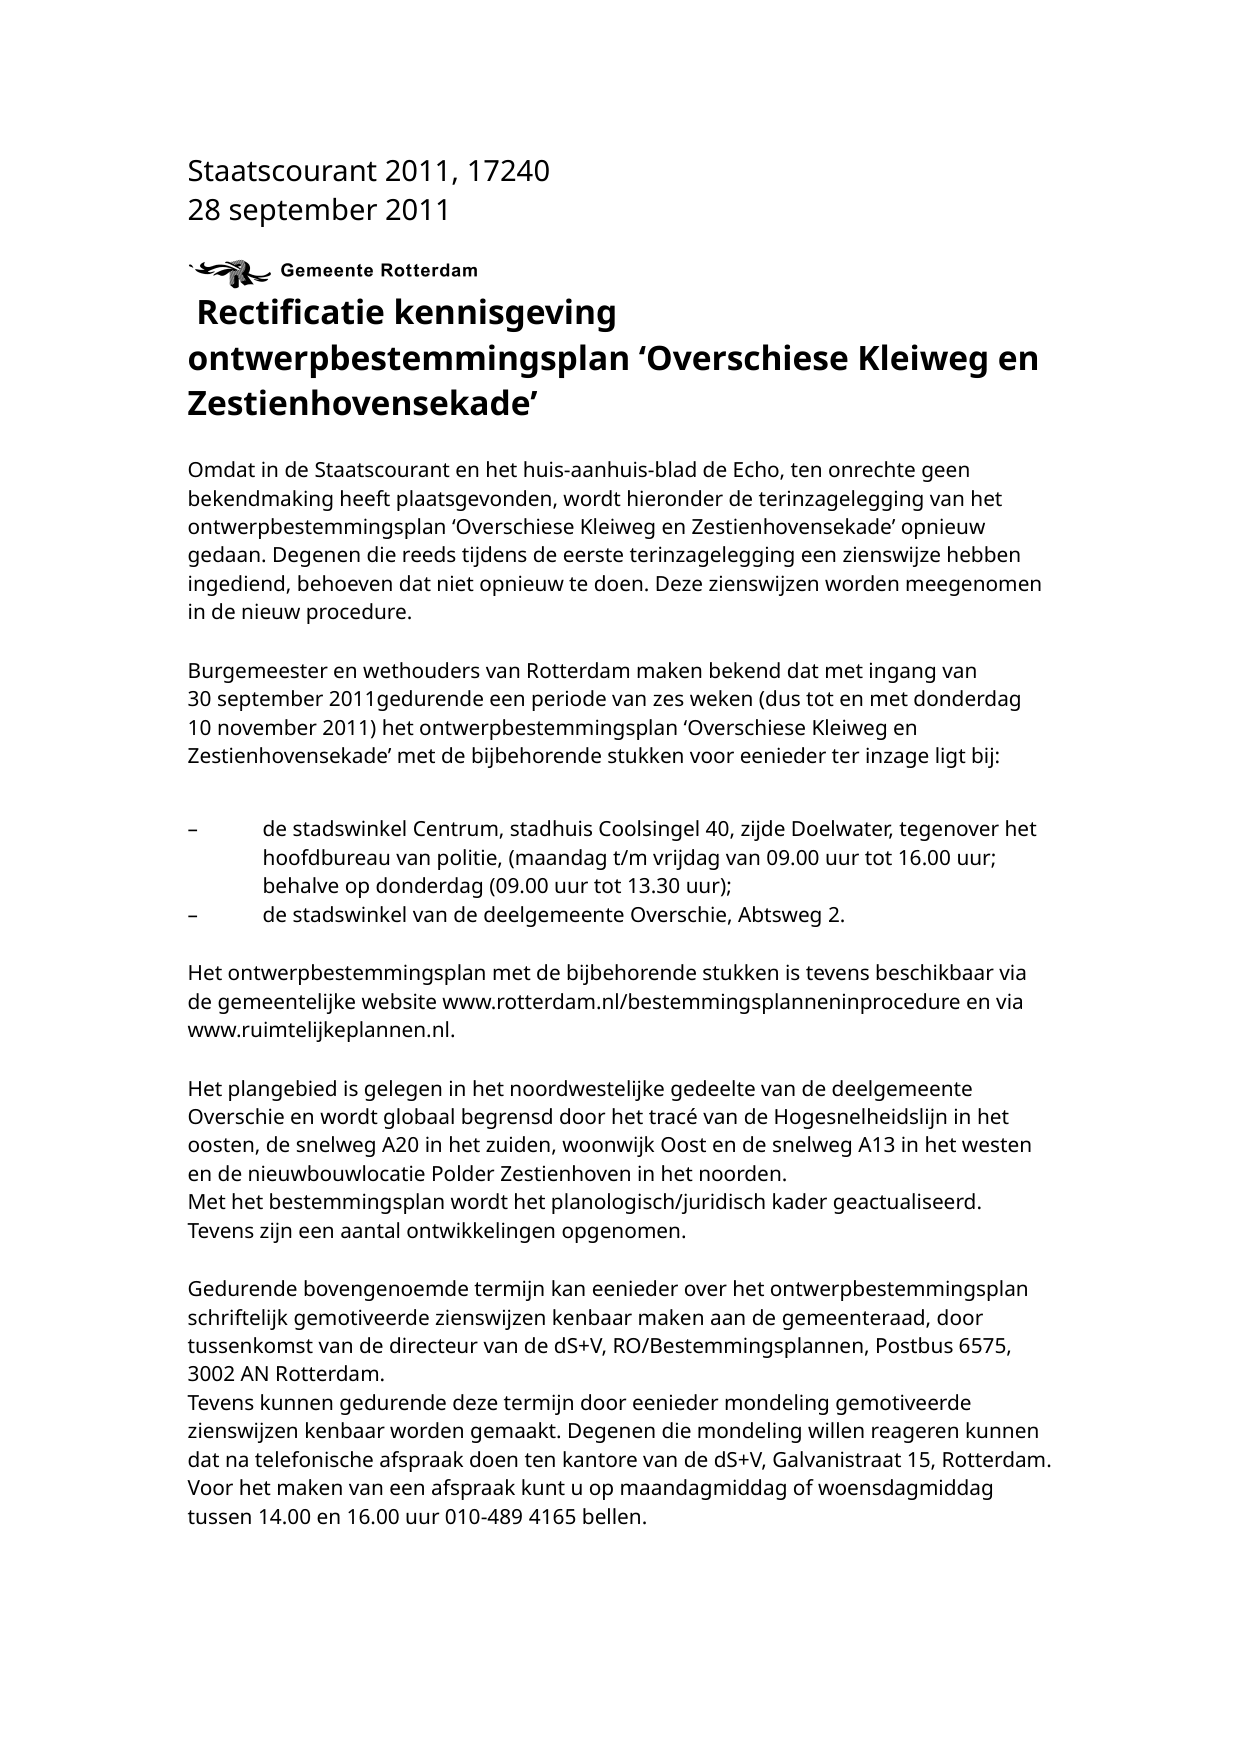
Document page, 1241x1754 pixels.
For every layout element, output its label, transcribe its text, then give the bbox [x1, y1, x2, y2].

text Omdat in de Staatscourant en het huis-aanhuis-blad de Echo, ten onrechte geen bekendmaking heeft plaatsgevonden, wordt hieronder de terinzagelegging van het ontwerpbestemmingsplan ‘Overschiese Kleiweg en Zestienhovensekade’ opnieuw gedaan. Degenen die reeds tijdens de eerste terinzagelegging een zienswijze hebben ingediend, behoeven dat niet opnieuw te doen. Deze zienswijzen worden meegenomen in de nieuw procedure. [187, 455, 1053, 626]
text Met het bestemmingsplan wordt het planologisch/juridisch kader geactualiseerd. Tevens zijn een aantal ontwikkelingen opgenomen. [187, 1187, 1053, 1244]
list de stadswinkel van de deelgemeente Overschie, Abtsweg 2. [187, 900, 1053, 928]
text Burgemeester en wethouders van Rotterdam maken bekend dat met ingang van 30 september 2011gedurende een periode van zes weken (dus tot en met donderdag 10 november 2011) het ontwerpbestemmingsplan ‘Overschiese Kleiweg en Zestienhovensekade’ met de bijbehorende stukken voor eenieder ter inzage ligt bij: [187, 656, 1053, 769]
text Het ontwerpbestemmingsplan met de bijbehorende stukken is tevens beschikbaar via de gemeentelijke website www.rotterdam.nl/bestemmingsplanneninprocedure en via www.ruimtelijkeplannen.nl. [187, 958, 1053, 1044]
text Tevens kunnen gedurende deze termijn door eenieder mondeling gemotiveerde zienswijzen kenbaar worden gemaakt. Degenen die mondeling willen reageren kunnen dat na telefonische afspraak doen ten kantore van de dS+V, Galvanistraat 15, Rotterdam. Voor het maken van een afspraak kunt u op maandagmiddag of woensdagmiddag tussen 14.00 en 16.00 uur 010-489 4165 bellen. [187, 1388, 1053, 1530]
subtitle Rectificatie kennisgeving ontwerpbestemmingsplan ‘Overschiese Kleiweg en Zestienhovensekade’ [187, 271, 1053, 425]
picture [187, 258, 477, 289]
text Gedurende bovengenoemde termijn kan eenieder over het ontwerpbestemmingsplan schriftelijk gemotiveerde zienswijzen kenbaar maken aan de gemeenteraad, door tussenkomst van de directeur van de dS+V, RO/Bestemmingsplannen, Postbus 6575, 3002 AN Rotterdam. [187, 1274, 1053, 1388]
text 28 september 2011 [187, 190, 1053, 229]
text Staatscourant 2011, 17240 [187, 150, 1053, 190]
text Het plangebied is gelegen in het noordwestelijke gedeelte van de deelgemeente Overschie en wordt globaal begrensd door het tracé van de Hogesnelheidslijn in het oosten, de snelweg A20 in het zuiden, woonwijk Oost en de snelweg A13 in het westen en de nieuwbouwlocatie Polder Zestienhoven in het noorden. [187, 1074, 1053, 1187]
list de stadswinkel Centrum, stadhuis Coolsingel 40, zijde Doelwater, tegenover het hoofdbureau van politie, (maandag t/m vrijdag van 09.00 uur tot 16.00 uur; behalve op donderdag (09.00 uur tot 13.30 uur); [187, 814, 1053, 900]
